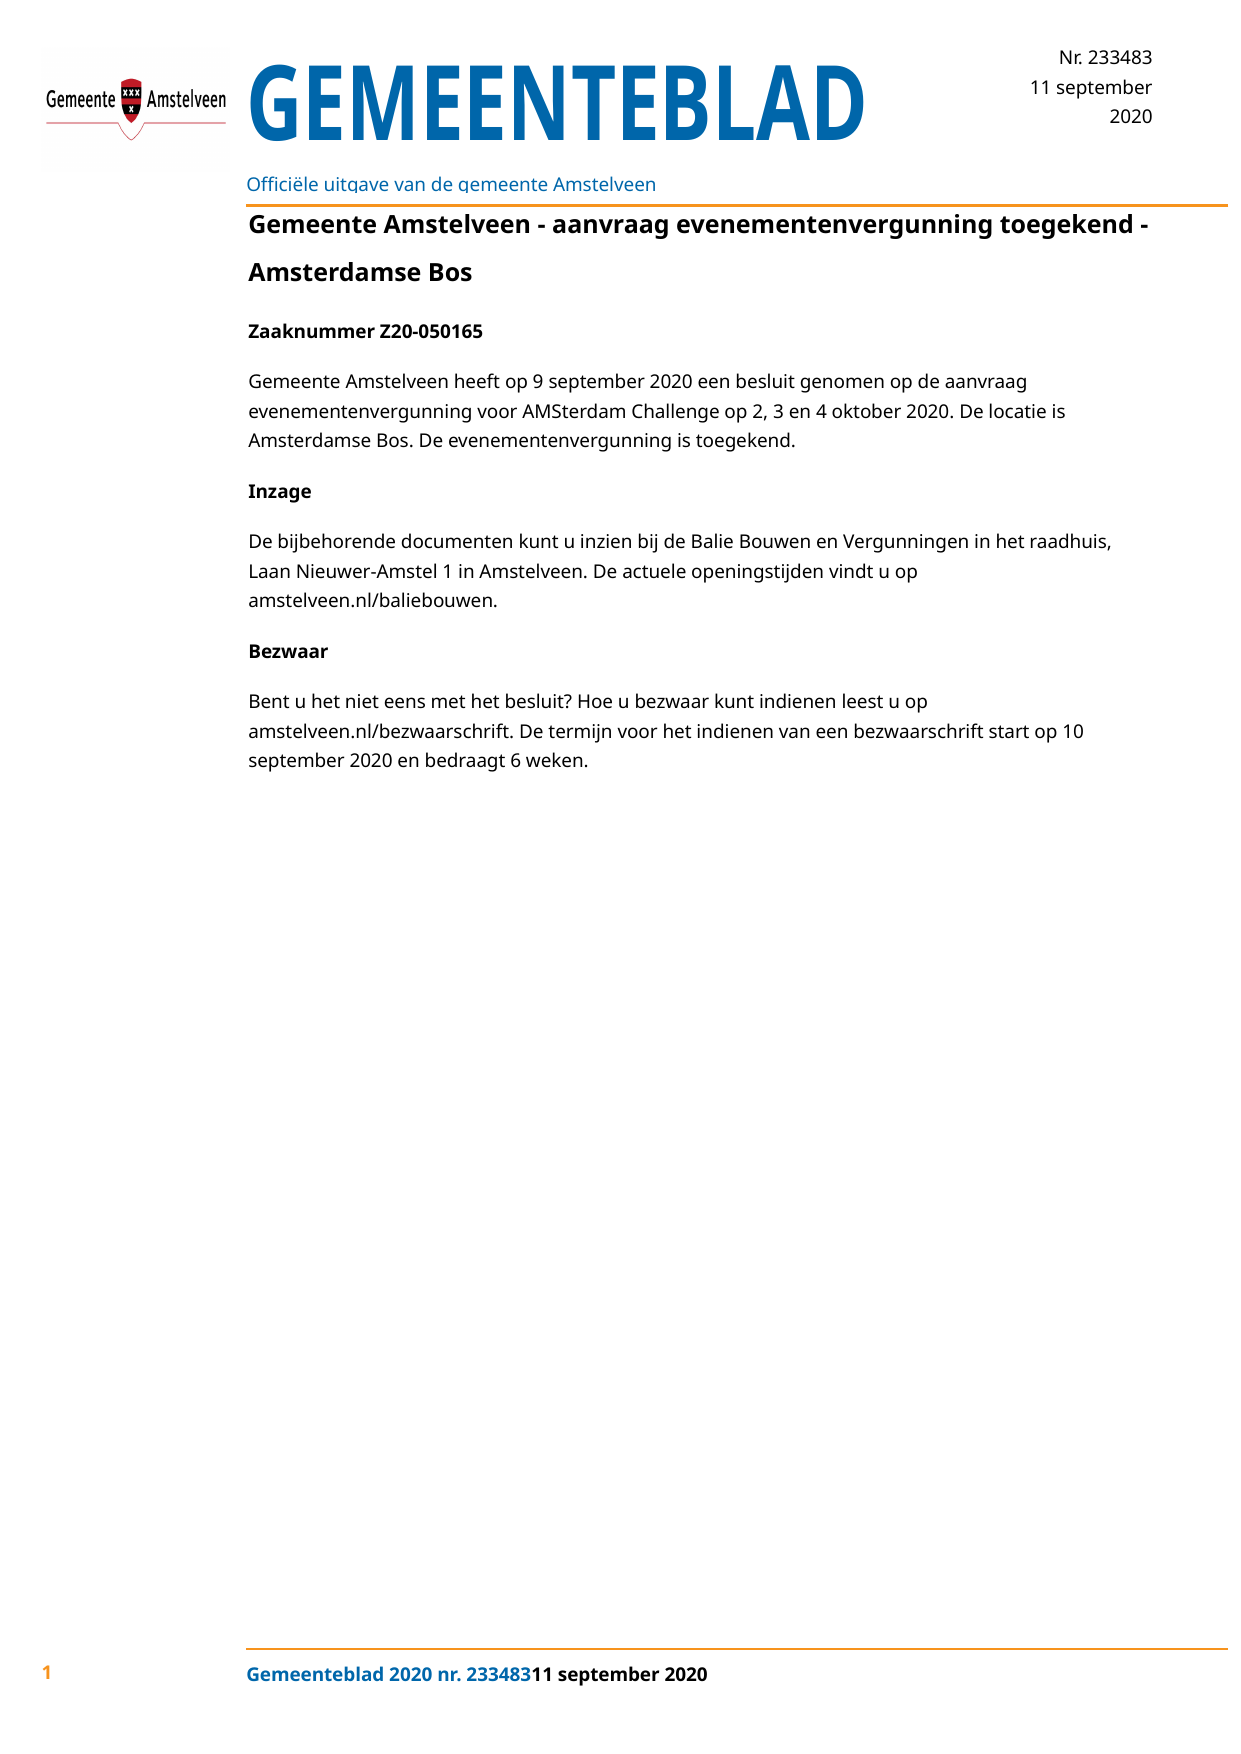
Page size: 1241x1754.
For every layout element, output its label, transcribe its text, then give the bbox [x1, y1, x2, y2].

text Gemeente Amstelveen - aanvraag evenementenvergunning toegekend - Amsterdamse Bos [248, 207, 1152, 288]
text Bezwaar [248, 638, 1152, 664]
text Bent u het niet eens met het besluit? Hoe u bezwaar kunt indienen leest u op amstelveen.nl/bezwaarschrift. De termijn voor het indienen van een bezwaarschrift start op 10 september 2020 en bedraagt 6 weken. [248, 688, 1152, 773]
text Inzage [248, 478, 1152, 504]
text Gemeente Amstelveen heeft op 9 september 2020 een besluit genomen op de aanvraag evenementenvergunning voor AMSterdam Challenge op 2, 3 en 4 oktober 2020. De locatie is Amsterdamse Bos. De evenementenvergunning is toegekend. [248, 368, 1152, 453]
text Zaaknummer Z20-050165 [248, 318, 1152, 344]
picture [41, 47, 231, 172]
text De bijbehorende documenten kunt u inzien bij de Balie Bouwen en Vergunningen in het raadhuis, Laan Nieuwer-Amstel 1 in Amstelveen. De actuele openingstijden vindt u op amstelveen.nl/baliebouwen. [248, 528, 1152, 613]
